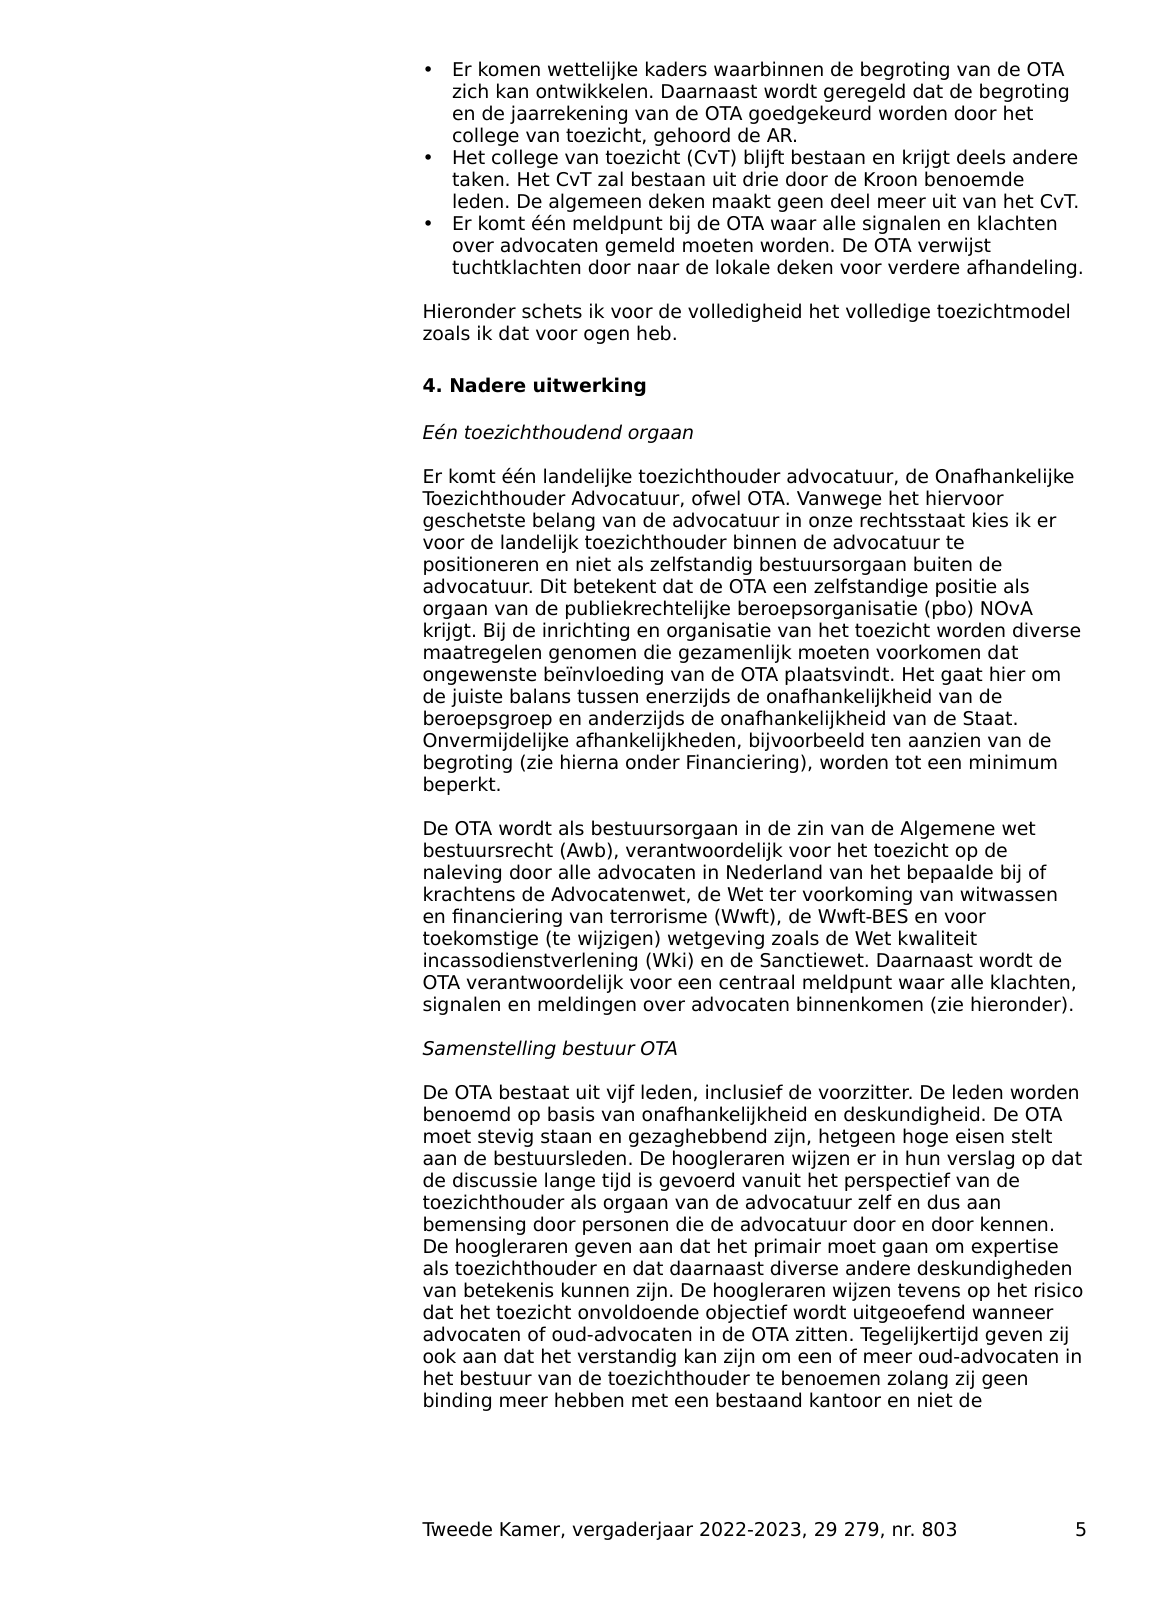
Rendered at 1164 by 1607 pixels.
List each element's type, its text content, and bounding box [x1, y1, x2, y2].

text Er komt één landelijke toezichthouder advocatuur, de Onafhankelijke Toezichthouder Advocatuur, ofwel OTA. Vanwege het hiervoor geschetste belang van de advocatuur in onze rechtsstaat kies ik er voor de landelijk toezichthouder binnen de advocatuur te positioneren en niet als zelfstandig bestuursorgaan buiten de advocatuur. Dit betekent dat de OTA een zelfstandige positie als orgaan van de publiekrechtelijke beroepsorganisatie (pbo) NOvA krijgt. Bij de inrichting en organisatie van het toezicht worden diverse maatregelen genomen die gezamenlijk moeten voorkomen dat ongewenste beïnvloeding van de OTA plaatsvindt. Het gaat hier om de juiste balans tussen enerzijds de onafhankelijkheid van de beroepsgroep en anderzijds de onafhankelijkheid van de Staat. Onvermijdelijke afhankelijkheden, bijvoorbeeld ten aanzien van de begroting (zie hierna onder Financiering), worden tot een minimum beperkt. [422, 466, 1087, 796]
text De OTA bestaat uit vijf leden, inclusief de voorzitter. De leden worden benoemd op basis van onafhankelijkheid en deskundigheid. De OTA moet stevig staan en gezaghebbend zijn, hetgeen hoge eisen stelt aan de bestuursleden. De hoogleraren wijzen er in hun verslag op dat de discussie lange tijd is gevoerd vanuit het perspectief van de toezichthouder als orgaan van de advocatuur zelf en dus aan bemensing door personen die de advocatuur door en door kennen. De hoogleraren geven aan dat het primair moet gaan om expertise als toezichthouder en dat daarnaast diverse andere deskundigheden van betekenis kunnen zijn. De hoogleraren wijzen tevens op het risico dat het toezicht onvoldoende objectief wordt uitgeoefend wanneer advocaten of oud-advocaten in de OTA zitten. Tegelijkertijd geven zij ook aan dat het verstandig kan zijn om een of meer oud-advocaten in het bestuur van de toezichthouder te benoemen zolang zij geen binding meer hebben met een bestaand kantoor en niet de [422, 1082, 1087, 1412]
subtitle 4. Nadere uitwerking [422, 375, 1087, 397]
text Hieronder schets ik voor de volledigheid het volledige toezichtmodel zoals ik dat voor ogen heb. [422, 301, 1087, 345]
text De OTA wordt als bestuursorgaan in de zin van de Algemene wet bestuursrecht (Awb), verantwoordelijk voor het toezicht op de naleving door alle advocaten in Nederland van het bepaalde bij of krachtens de Advocatenwet, de Wet ter voorkoming van witwassen en financiering van terrorisme (Wwft), de Wwft-BES en voor toekomstige (te wijzigen) wetgeving zoals de Wet kwaliteit incassodienstverlening (Wki) en de Sanctiewet. Daarnaast wordt de OTA verantwoordelijk voor een centraal meldpunt waar alle klachten, signalen en meldingen over advocaten binnenkomen (zie hieronder). [422, 818, 1087, 1016]
text • Er komen wettelijke kaders waarbinnen de begroting van de OTA zich kan ontwikkelen. Daarnaast wordt geregeld dat de begroting en de jaarrekening van de OTA goedgekeurd worden door het college van toezicht, gehoord de AR. [422, 59, 1087, 147]
subtitle Eén toezichthoudend orgaan [422, 422, 1087, 444]
subtitle Samenstelling bestuur OTA [422, 1038, 1087, 1060]
text • Er komt één meldpunt bij de OTA waar alle signalen en klachten over advocaten gemeld moeten worden. De OTA verwijst tuchtklachten door naar de lokale deken voor verdere afhandeling. [422, 213, 1087, 279]
text • Het college van toezicht (CvT) blijft bestaan en krijgt deels andere taken. Het CvT zal bestaan uit drie door de Kroon benoemde leden. De algemeen deken maakt geen deel meer uit van het CvT. [422, 147, 1087, 213]
